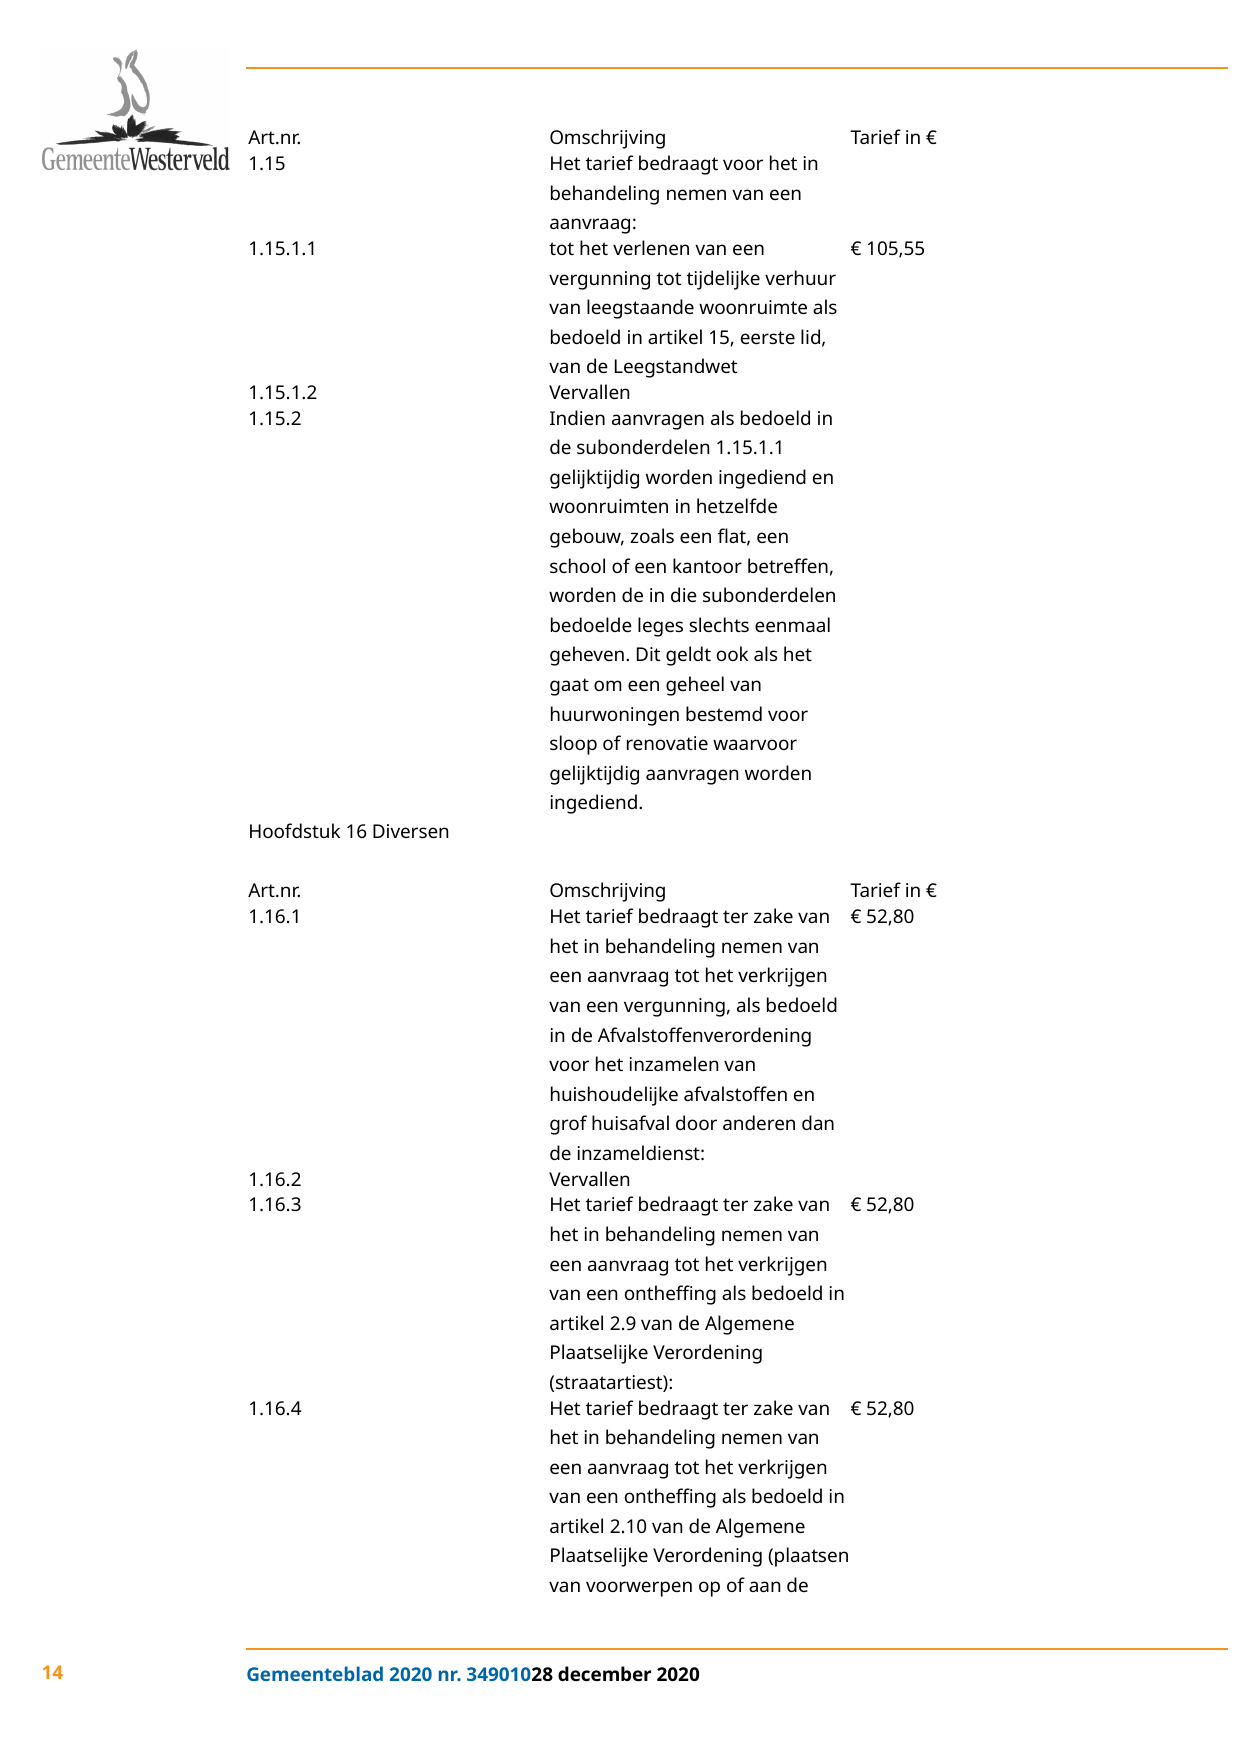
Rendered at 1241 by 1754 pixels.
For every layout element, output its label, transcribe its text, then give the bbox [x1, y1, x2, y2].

table_cell 1.15.2 [248, 405, 549, 815]
table_header Omschrijving [549, 125, 850, 150]
table_cell [850, 379, 1152, 405]
table_cell 1.15.1.2 [248, 379, 549, 405]
table_cell 1.16.2 [248, 1166, 549, 1192]
table_cell [850, 150, 1152, 235]
table_cell tot het verlenen van een vergunning tot tijdelijke verhuur van leegstaande woonruimte als bedoeld in artikel 15, eerste lid, van de Leegstandwet [549, 235, 850, 379]
table_cell [850, 405, 1152, 815]
table_cell Het tarief bedraagt ter zake van het in behandeling nemen van een aanvraag tot het verkrijgen van een ontheffing als bedoeld in artikel 2.9 van de Algemene Plaatselijke Verordening (straatartiest): [549, 1192, 850, 1395]
table_header Art.nr. [248, 125, 549, 150]
table_cell € 52,80 [850, 1192, 1152, 1395]
table_header Omschrijving [549, 878, 850, 903]
table_cell Het tarief bedraagt ter zake van het in behandeling nemen van een aanvraag tot het verkrijgen van een ontheffing als bedoeld in artikel 2.10 van de Algemene Plaatselijke Verordening (plaatsen van voorwerpen op of aan de [549, 1395, 850, 1598]
table_cell 1.15.1.1 [248, 235, 549, 379]
table_header Tarief in € [850, 878, 1152, 903]
table_cell Indien aanvragen als bedoeld in de subonderdelen 1.15.1.1 gelijktijdig worden ingediend en woonruimten in hetzelfde gebouw, zoals een flat, een school of een kantoor betreffen, worden de in die subonderdelen bedoelde leges slechts eenmaal geheven. Dit geldt ook als het gaat om een geheel van huurwoningen bestemd voor sloop of renovatie waarvoor gelijktijdig aanvragen worden ingediend. [549, 405, 850, 815]
table_cell Het tarief bedraagt voor het in behandeling nemen van een aanvraag: [549, 150, 850, 235]
text Hoofdstuk 16 Diversen [248, 818, 1152, 844]
table_cell [850, 1166, 1152, 1192]
table_cell 1.16.4 [248, 1395, 549, 1598]
table_header Art.nr. [248, 878, 549, 903]
table_cell 1.15 [248, 150, 549, 235]
table_cell Vervallen [549, 1166, 850, 1192]
table_cell 1.16.1 [248, 904, 549, 1166]
table_cell € 52,80 [850, 904, 1152, 1166]
table_cell € 105,55 [850, 235, 1152, 379]
table_cell 1.16.3 [248, 1192, 549, 1395]
picture [41, 47, 231, 172]
table_cell Het tarief bedraagt ter zake van het in behandeling nemen van een aanvraag tot het verkrijgen van een vergunning, als bedoeld in de Afvalstoffenverordening voor het inzamelen van huishoudelijke afvalstoffen en grof huisafval door anderen dan de inzameldienst: [549, 904, 850, 1166]
table_cell Vervallen [549, 379, 850, 405]
table_header Tarief in € [850, 125, 1152, 150]
table_cell € 52,80 [850, 1395, 1152, 1598]
